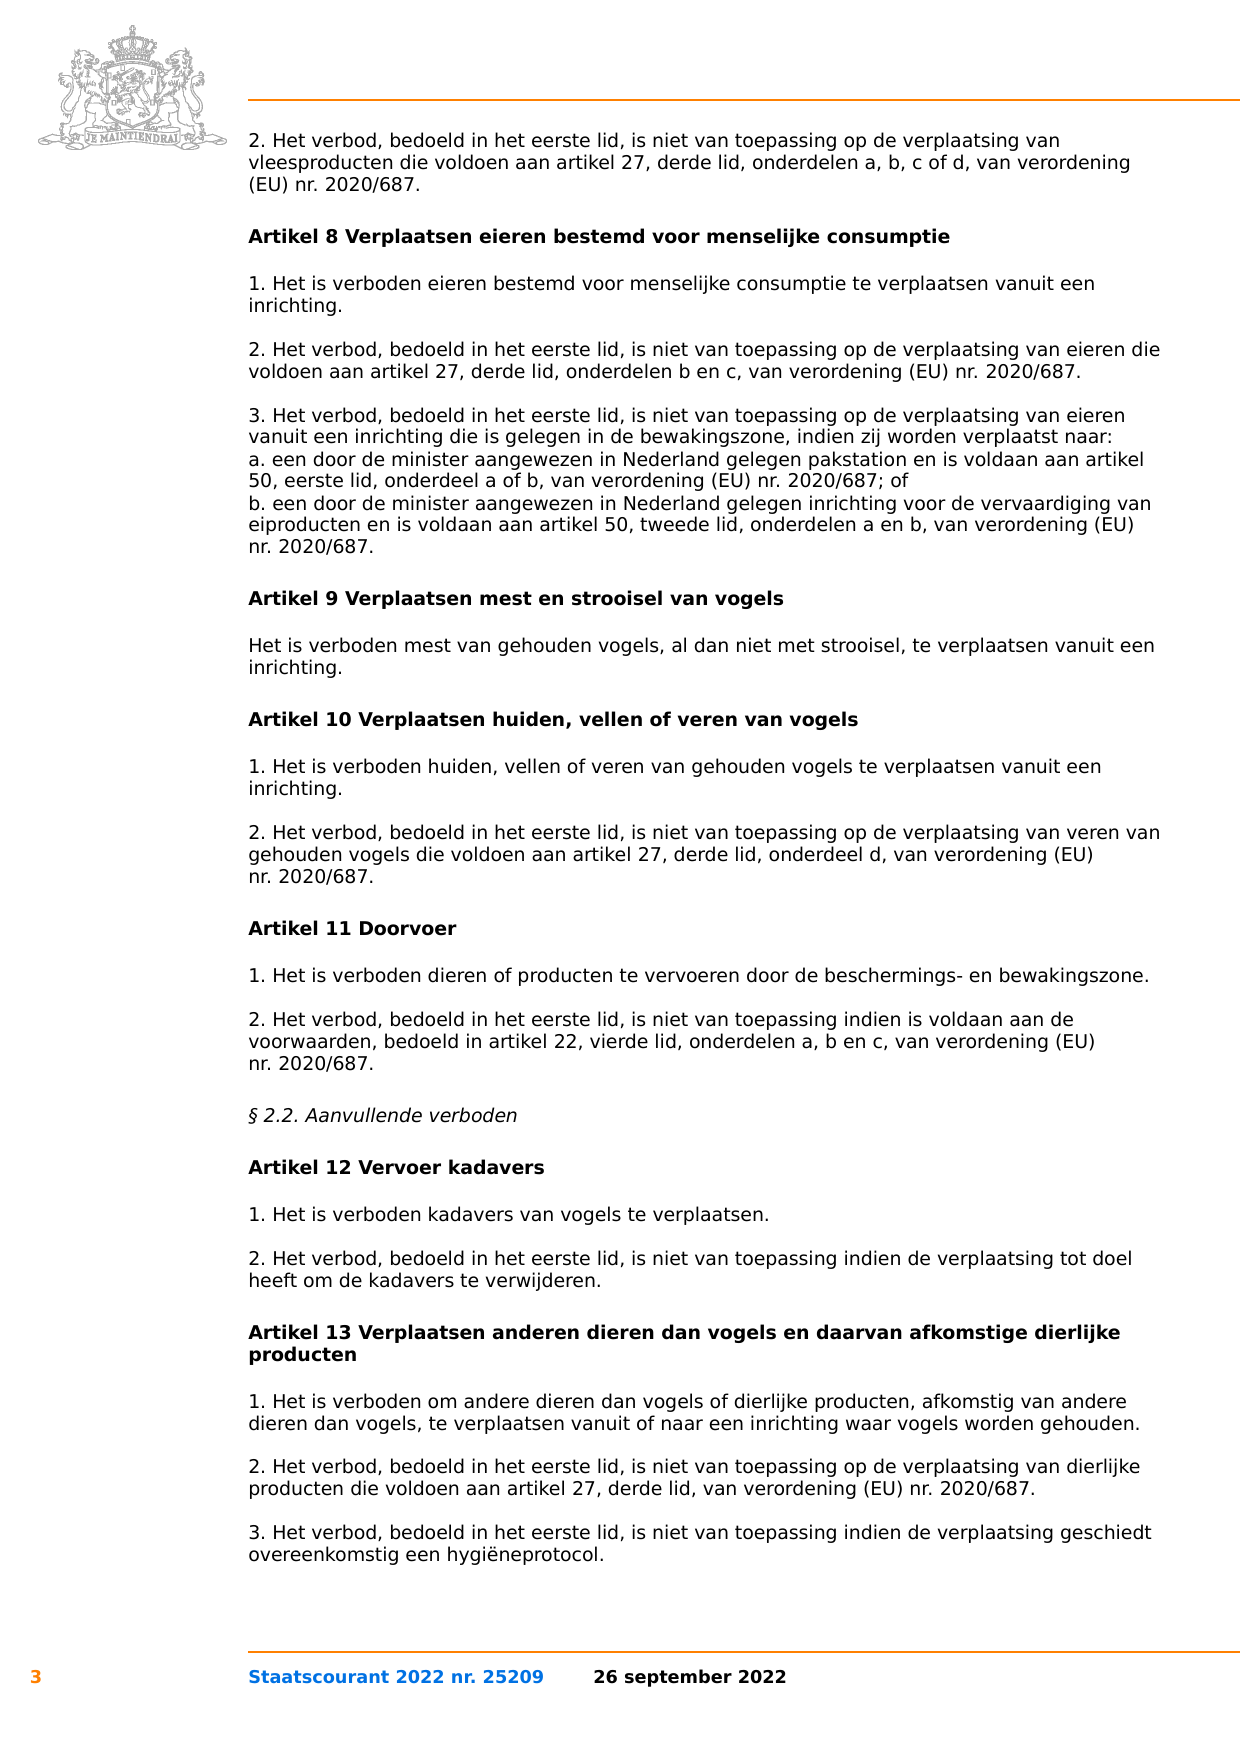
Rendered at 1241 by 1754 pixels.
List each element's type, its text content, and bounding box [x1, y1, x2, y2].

subtitle § 2.2. Aanvullende verboden [248, 1105, 1163, 1127]
text Het is verboden mest van gehouden vogels, al dan niet met strooisel, te verplaatsen vanuit een inrichting. [248, 635, 1163, 679]
text 2. Het verbod, bedoeld in het eerste lid, is niet van toepassing op de verplaatsing van veren van gehouden vogels die voldoen aan artikel 27, derde lid, onderdeel d, van verordening (EU) nr. 2020/687. [248, 822, 1163, 888]
subtitle Artikel 10 Verplaatsen huiden, vellen of veren van vogels [248, 709, 1163, 731]
text 2. Het verbod, bedoeld in het eerste lid, is niet van toepassing op de verplaatsing van eieren die voldoen aan artikel 27, derde lid, onderdelen b en c, van verordening (EU) nr. 2020/687. [248, 339, 1163, 383]
text b. een door de minister aangewezen in Nederland gelegen inrichting voor de vervaardiging van eiproducten en is voldaan aan artikel 50, tweede lid, onderdelen a en b, van verordening (EU) nr. 2020/687. [248, 492, 1163, 558]
subtitle Artikel 8 Verplaatsen eieren bestemd voor menselijke consumptie [248, 226, 1163, 248]
text 2. Het verbod, bedoeld in het eerste lid, is niet van toepassing op de verplaatsing van vleesproducten die voldoen aan artikel 27, derde lid, onderdelen a, b, c of d, van verordening (EU) nr. 2020/687. [248, 130, 1163, 196]
text 2. Het verbod, bedoeld in het eerste lid, is niet van toepassing indien de verplaatsing tot doel heeft om de kadavers te verwijderen. [248, 1248, 1163, 1292]
subtitle Artikel 13 Verplaatsen anderen dieren dan vogels en daarvan afkomstige dierlijke producten [248, 1322, 1163, 1366]
text 1. Het is verboden eieren bestemd voor menselijke consumptie te verplaatsen vanuit een inrichting. [248, 273, 1163, 317]
text 2. Het verbod, bedoeld in het eerste lid, is niet van toepassing op de verplaatsing van dierlijke producten die voldoen aan artikel 27, derde lid, van verordening (EU) nr. 2020/687. [248, 1456, 1163, 1500]
picture [38, 25, 227, 150]
text 3. Het verbod, bedoeld in het eerste lid, is niet van toepassing op de verplaatsing van eieren vanuit een inrichting die is gelegen in de bewakingszone, indien zij worden verplaatst naar: [248, 404, 1163, 448]
text 1. Het is verboden kadavers van vogels te verplaatsen. [248, 1204, 1163, 1226]
subtitle Artikel 12 Vervoer kadavers [248, 1157, 1163, 1179]
text 3. Het verbod, bedoeld in het eerste lid, is niet van toepassing indien de verplaatsing geschiedt overeenkomstig een hygiëneprotocol. [248, 1522, 1163, 1566]
text 1. Het is verboden dieren of producten te vervoeren door de beschermings- en bewakingszone. [248, 965, 1163, 987]
text a. een door de minister aangewezen in Nederland gelegen pakstation en is voldaan aan artikel 50, eerste lid, onderdeel a of b, van verordening (EU) nr. 2020/687; of [248, 448, 1163, 492]
subtitle Artikel 11 Doorvoer [248, 918, 1163, 940]
text 1. Het is verboden huiden, vellen of veren van gehouden vogels te verplaatsen vanuit een inrichting. [248, 756, 1163, 800]
text 2. Het verbod, bedoeld in het eerste lid, is niet van toepassing indien is voldaan aan de voorwaarden, bedoeld in artikel 22, vierde lid, onderdelen a, b en c, van verordening (EU) nr. 2020/687. [248, 1009, 1163, 1075]
subtitle Artikel 9 Verplaatsen mest en strooisel van vogels [248, 588, 1163, 610]
text 1. Het is verboden om andere dieren dan vogels of dierlijke producten, afkomstig van andere dieren dan vogels, te verplaatsen vanuit of naar een inrichting waar vogels worden gehouden. [248, 1391, 1163, 1434]
